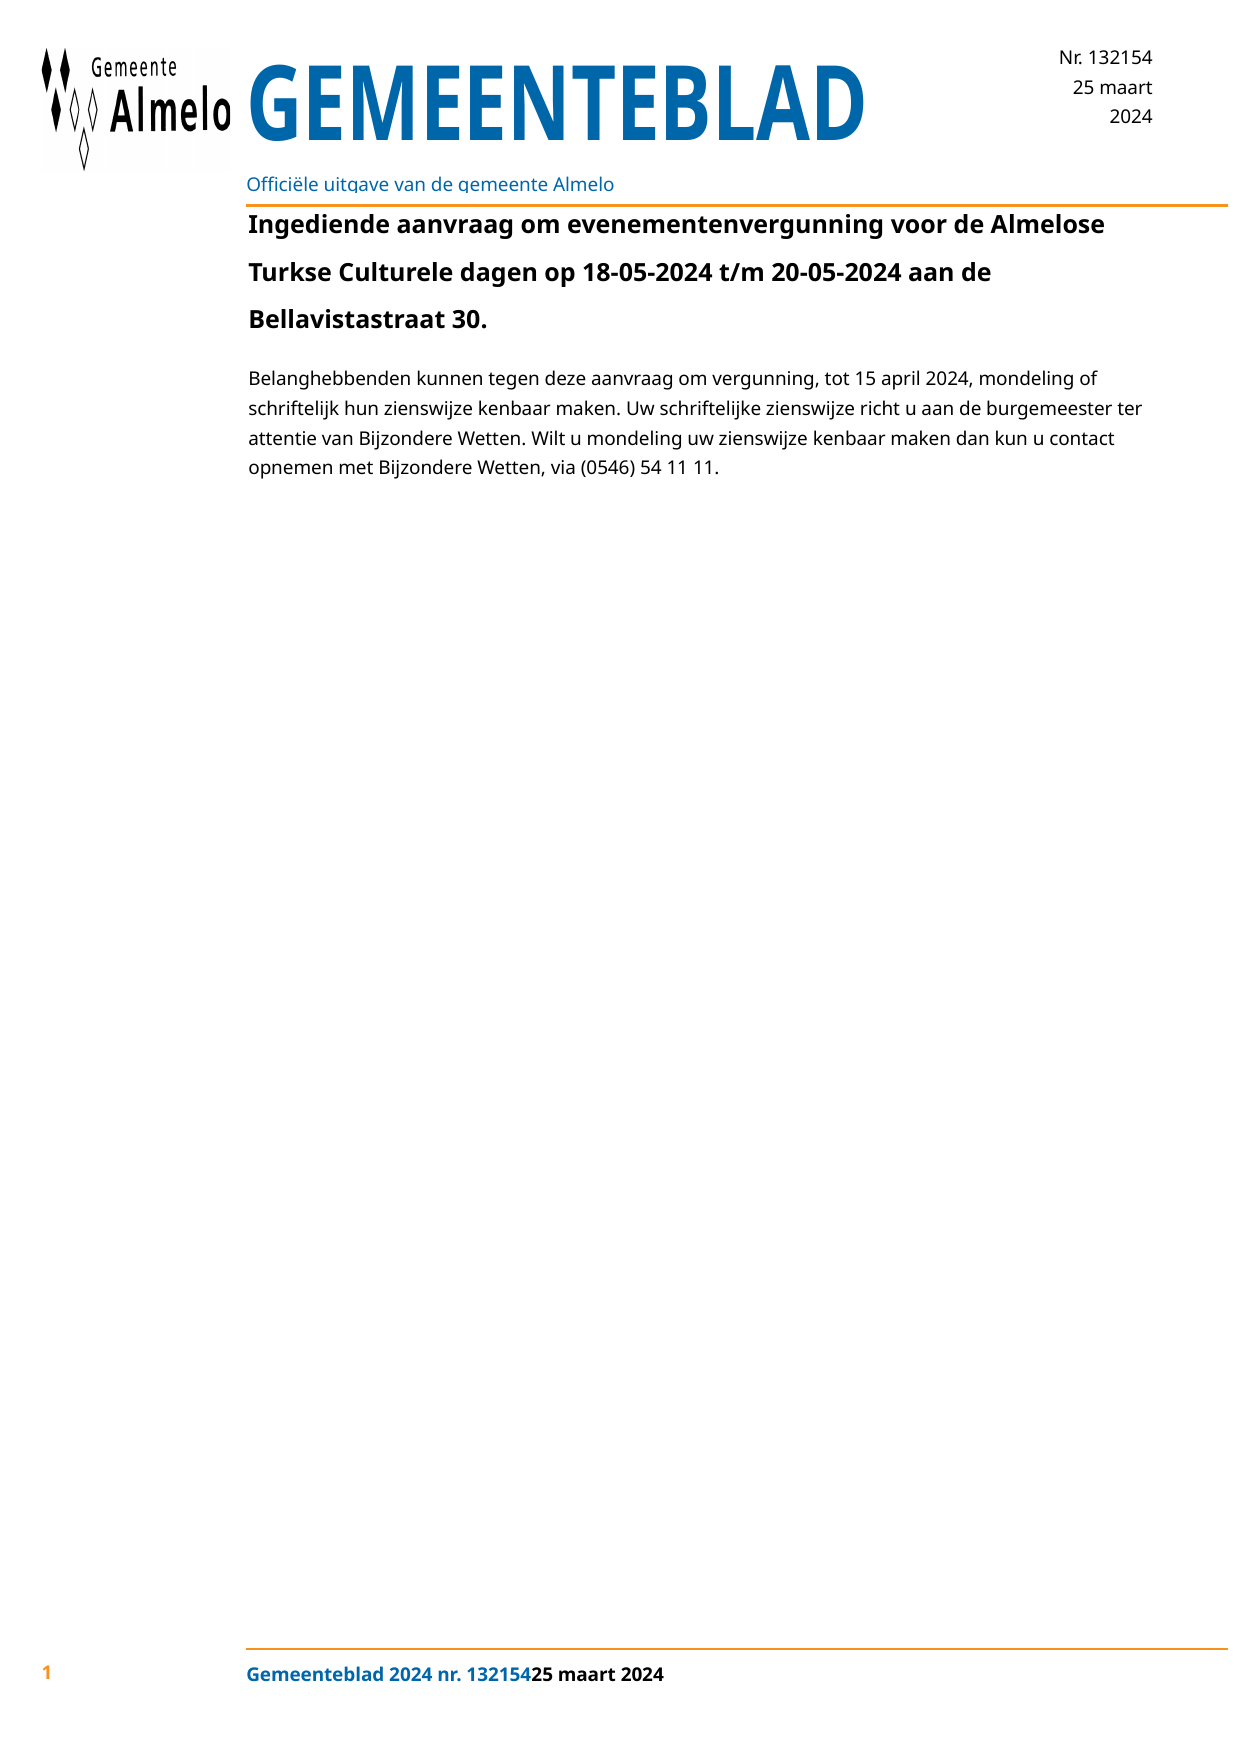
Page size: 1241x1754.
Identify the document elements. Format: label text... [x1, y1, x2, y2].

text Ingediende aanvraag om evenementenvergunning voor de Almelose Turkse Culturele dagen op 18-05-2024 t/m 20-05-2024 aan de Bellavistastraat 30. [248, 207, 1152, 336]
picture [41, 47, 231, 172]
text Belanghebbenden kunnen tegen deze aanvraag om vergunning, tot 15 april 2024, mondeling of schriftelijk hun zienswijze kenbaar maken. Uw schriftelijke zienswijze richt u aan de burgemeester ter attentie van Bijzondere Wetten. Wilt u mondeling uw zienswijze kenbaar maken dan kun u contact opnemen met Bijzondere Wetten, via (0546) 54 11 11. [248, 366, 1152, 480]
